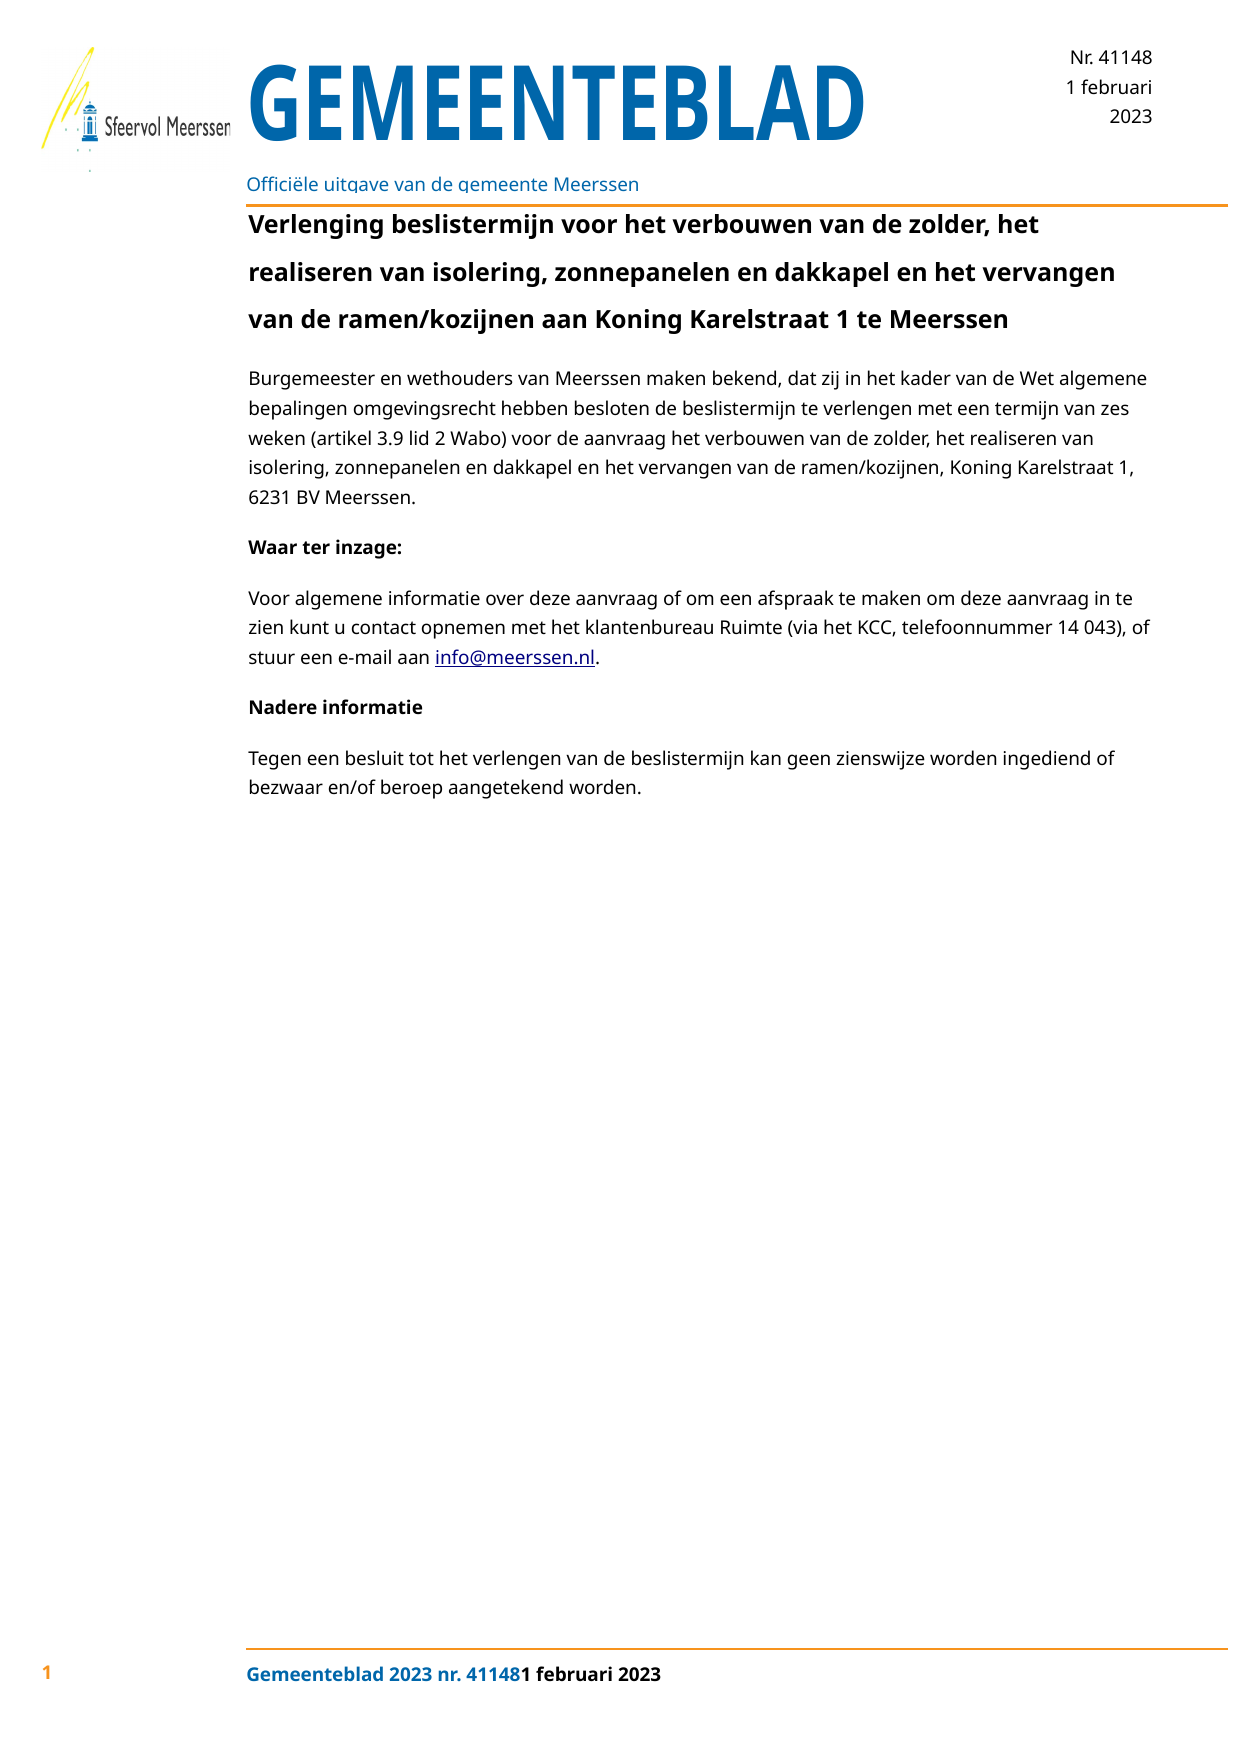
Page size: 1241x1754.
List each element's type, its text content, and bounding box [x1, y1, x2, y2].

picture [41, 47, 231, 172]
text Burgemeester en wethouders van Meerssen maken bekend, dat zij in het kader van de Wet algemene bepalingen omgevingsrecht hebben besloten de beslistermijn te verlengen met een termijn van zes weken (artikel 3.9 lid 2 Wabo) voor de aanvraag het verbouwen van de zolder, het realiseren van isolering, zonnepanelen en dakkapel en het vervangen van de ramen/kozijnen, Koning Karelstraat 1, 6231 BV Meerssen. [248, 366, 1152, 509]
text Waar ter inzage: [248, 534, 1152, 560]
text Voor algemene informatie over deze aanvraag of om een afspraak te maken om deze aanvraag in te zien kunt u contact opnemen met het klantenbureau Ruimte (via het KCC, telefoonnummer 14 043), of stuur een e-mail aan info@meerssen.nl. [248, 585, 1152, 669]
text Nadere informatie [248, 694, 1152, 720]
text Tegen een besluit tot het verlengen van de beslistermijn kan geen zienswijze worden ingediend of bezwaar en/of beroep aangetekend worden. [248, 745, 1152, 800]
text Verlenging beslistermijn voor het verbouwen van de zolder, het realiseren van isolering, zonnepanelen en dakkapel en het vervangen van de ramen/kozijnen aan Koning Karelstraat 1 te Meerssen [248, 207, 1152, 336]
